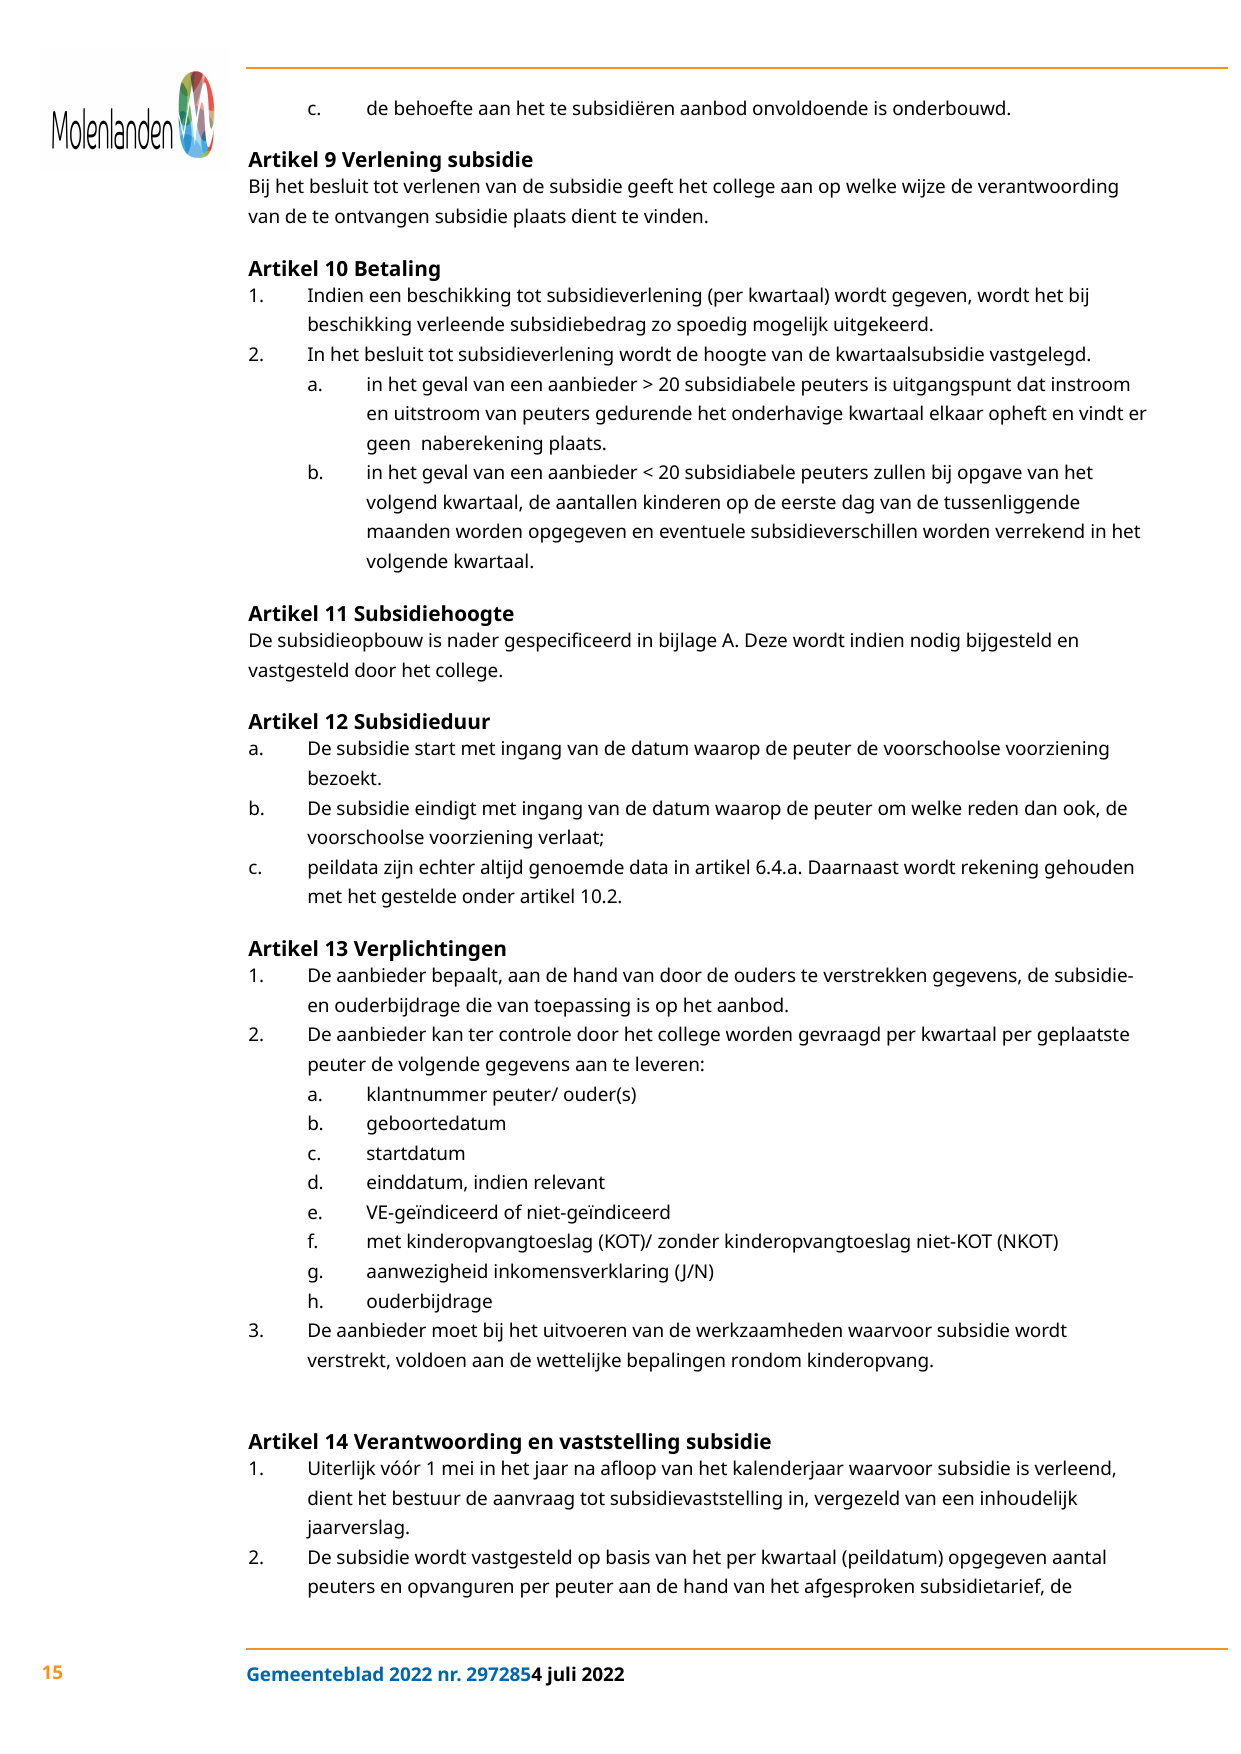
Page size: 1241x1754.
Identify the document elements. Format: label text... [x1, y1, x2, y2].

list aanwezigheid inkomensverklaring (J/N) [307, 1258, 1152, 1284]
list In het besluit tot subsidieverlening wordt de hoogte van de kwartaalsubsidie vastgelegd. [248, 341, 1152, 367]
list Uiterlijk vóór 1 mei in het jaar na afloop van het kalenderjaar waarvoor subsidie is verleend, dient het bestuur de aanvraag tot subsidievaststelling in, vergezeld van een inhoudelijk jaarverslag. [248, 1455, 1152, 1540]
text Artikel 14 Verantwoording en vaststelling subsidie [248, 1427, 1152, 1455]
list in het geval van een aanbieder < 20 subsidiabele peuters zullen bij opgave van het volgend kwartaal, de aantallen kinderen op de eerste dag van de tussenliggende maanden worden opgegeven en eventuele subsidieverschillen worden verrekend in het volgende kwartaal. [307, 459, 1152, 574]
list Indien een beschikking tot subsidieverlening (per kwartaal) wordt gegeven, wordt het bij beschikking verleende subsidiebedrag zo spoedig mogelijk uitgekeerd. [248, 282, 1152, 337]
list De aanbieder kan ter controle door het college worden gevraagd per kwartaal per geplaatste peuter de volgende gegevens aan te leveren: [248, 1022, 1152, 1077]
list met kinderopvangtoeslag (KOT)/ zonder kinderopvangtoeslag niet-KOT (NKOT) [307, 1229, 1152, 1254]
list klantnummer peuter/ ouder(s) [307, 1081, 1152, 1106]
list startdatum [307, 1140, 1152, 1166]
list De subsidie wordt vastgesteld op basis van het per kwartaal (peildatum) opgegeven aantal peuters en opvanguren per peuter aan de hand van het afgesproken subsidietarief, de [248, 1544, 1152, 1599]
list peildata zijn echter altijd genoemde data in artikel 6.4.a. Daarnaast wordt rekening gehouden met het gestelde onder artikel 10.2. [248, 854, 1152, 909]
picture [41, 47, 231, 172]
text Artikel 11 Subsidiehoogte [248, 599, 1152, 627]
list einddatum, indien relevant [307, 1169, 1152, 1195]
list geboortedatum [307, 1110, 1152, 1136]
text Artikel 10 Betaling [248, 254, 1152, 282]
list ouderbijdrage [307, 1288, 1152, 1313]
text Bij het besluit tot verlenen van de subsidie geeft het college aan op welke wijze de verantwoording van de te ontvangen subsidie plaats dient te vinden. [248, 174, 1152, 229]
list De subsidie start met ingang van de datum waarop de peuter de voorschoolse voorziening bezoekt. [248, 736, 1152, 791]
list De aanbieder moet bij het uitvoeren van de werkzaamheden waarvoor subsidie wordt verstrekt, voldoen aan de wettelijke bepalingen rondom kinderopvang. [248, 1317, 1152, 1373]
text Artikel 12 Subsidieduur [248, 707, 1152, 736]
list De subsidie eindigt met ingang van de datum waarop de peuter om welke reden dan ook, de voorschoolse voorziening verlaat; [248, 795, 1152, 850]
text Artikel 9 Verlening subsidie [248, 145, 1152, 174]
list VE-geïndiceerd of niet-geïndiceerd [307, 1199, 1152, 1225]
text Artikel 13 Verplichtingen [248, 934, 1152, 962]
list in het geval van een aanbieder > 20 subsidiabele peuters is uitgangspunt dat instroom en uitstroom van peuters gedurende het onderhavige kwartaal elkaar opheft en vindt er geen naberekening plaats. [307, 371, 1152, 456]
text De subsidieopbouw is nader gespecificeerd in bijlage A. Deze wordt indien nodig bijgesteld en vastgesteld door het college. [248, 627, 1152, 682]
list de behoefte aan het te subsidiëren aanbod onvoldoende is onderbouwd. [307, 95, 1152, 121]
list De aanbieder bepaalt, aan de hand van door de ouders te verstrekken gegevens, de subsidie- en ouderbijdrage die van toepassing is op het aanbod. [248, 962, 1152, 1018]
